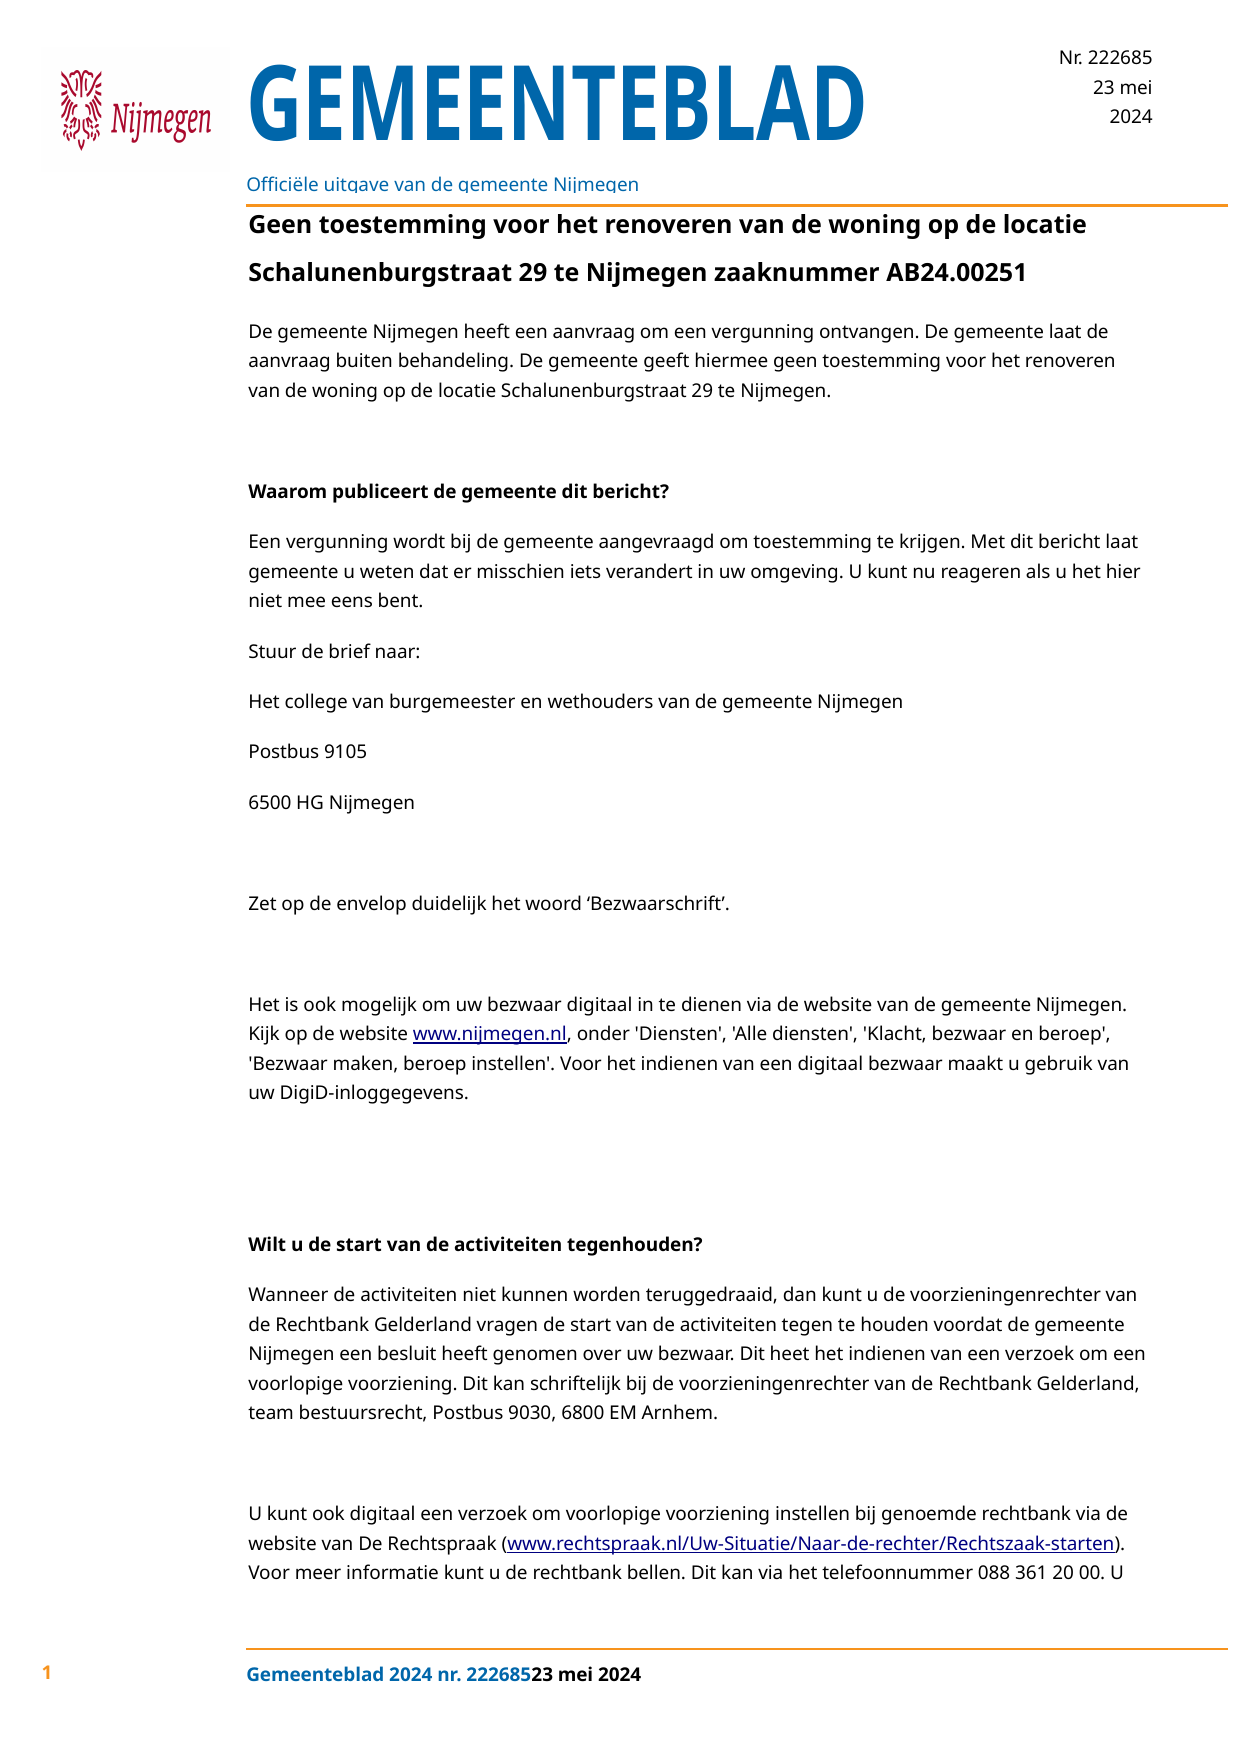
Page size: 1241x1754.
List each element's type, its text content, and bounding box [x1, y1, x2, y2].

text U kunt ook digitaal een verzoek om voorlopige voorziening instellen bij genoemde rechtbank via de website van De Rechtspraak (www.rechtspraak.nl/Uw-Situatie/Naar-de-rechter/Rechtszaak-starten). Voor meer informatie kunt u de rechtbank bellen. Dit kan via het telefoonnummer 088 361 20 00. U [248, 1500, 1152, 1585]
picture [41, 47, 231, 172]
text Een vergunning wordt bij de gemeente aangevraagd om toestemming te krijgen. Met dit bericht laat gemeente u weten dat er misschien iets verandert in uw omgeving. U kunt nu reageren als u het hier niet mee eens bent. [248, 528, 1152, 613]
text Stuur de brief naar: [248, 638, 1152, 664]
text Waarom publiceert de gemeente dit bericht? [248, 478, 1152, 504]
text Wilt u de start van de activiteiten tegenhouden? [248, 1231, 1152, 1257]
text 6500 HG Nijmegen [248, 789, 1152, 815]
text Wanneer de activiteiten niet kunnen worden teruggedraaid, dan kunt u de voorzieningenrechter van de Rechtbank Gelderland vragen de start van de activiteiten tegen te houden voordat de gemeente Nijmegen een besluit heeft genomen over uw bezwaar. Dit heet het indienen van een verzoek om een voorlopige voorziening. Dit kan schriftelijk bij de voorzieningenrechter van de Rechtbank Gelderland, team bestuursrecht, Postbus 9030, 6800 EM Arnhem. [248, 1281, 1152, 1425]
text De gemeente Nijmegen heeft een aanvraag om een vergunning ontvangen. De gemeente laat de aanvraag buiten behandeling. De gemeente geeft hiermee geen toestemming voor het renoveren van de woning op de locatie Schalunenburgstraat 29 te Nijmegen. [248, 318, 1152, 403]
text Geen toestemming voor het renoveren van de woning op de locatie Schalunenburgstraat 29 te Nijmegen zaaknummer AB24.00251 [248, 207, 1152, 288]
text Het is ook mogelijk om uw bezwaar digitaal in te dienen via de website van de gemeente Nijmegen. Kijk op de website www.nijmegen.nl, onder 'Diensten', 'Alle diensten', 'Klacht, bezwaar en beroep', 'Bezwaar maken, beroep instellen'. Voor het indienen van een digitaal bezwaar maakt u gebruik van uw DigiD-inloggegevens. [248, 991, 1152, 1105]
text Postbus 9105 [248, 739, 1152, 764]
text Zet op de envelop duidelijk het woord ‘Bezwaarschrift’. [248, 890, 1152, 916]
text Het college van burgemeester en wethouders van de gemeente Nijmegen [248, 688, 1152, 714]
